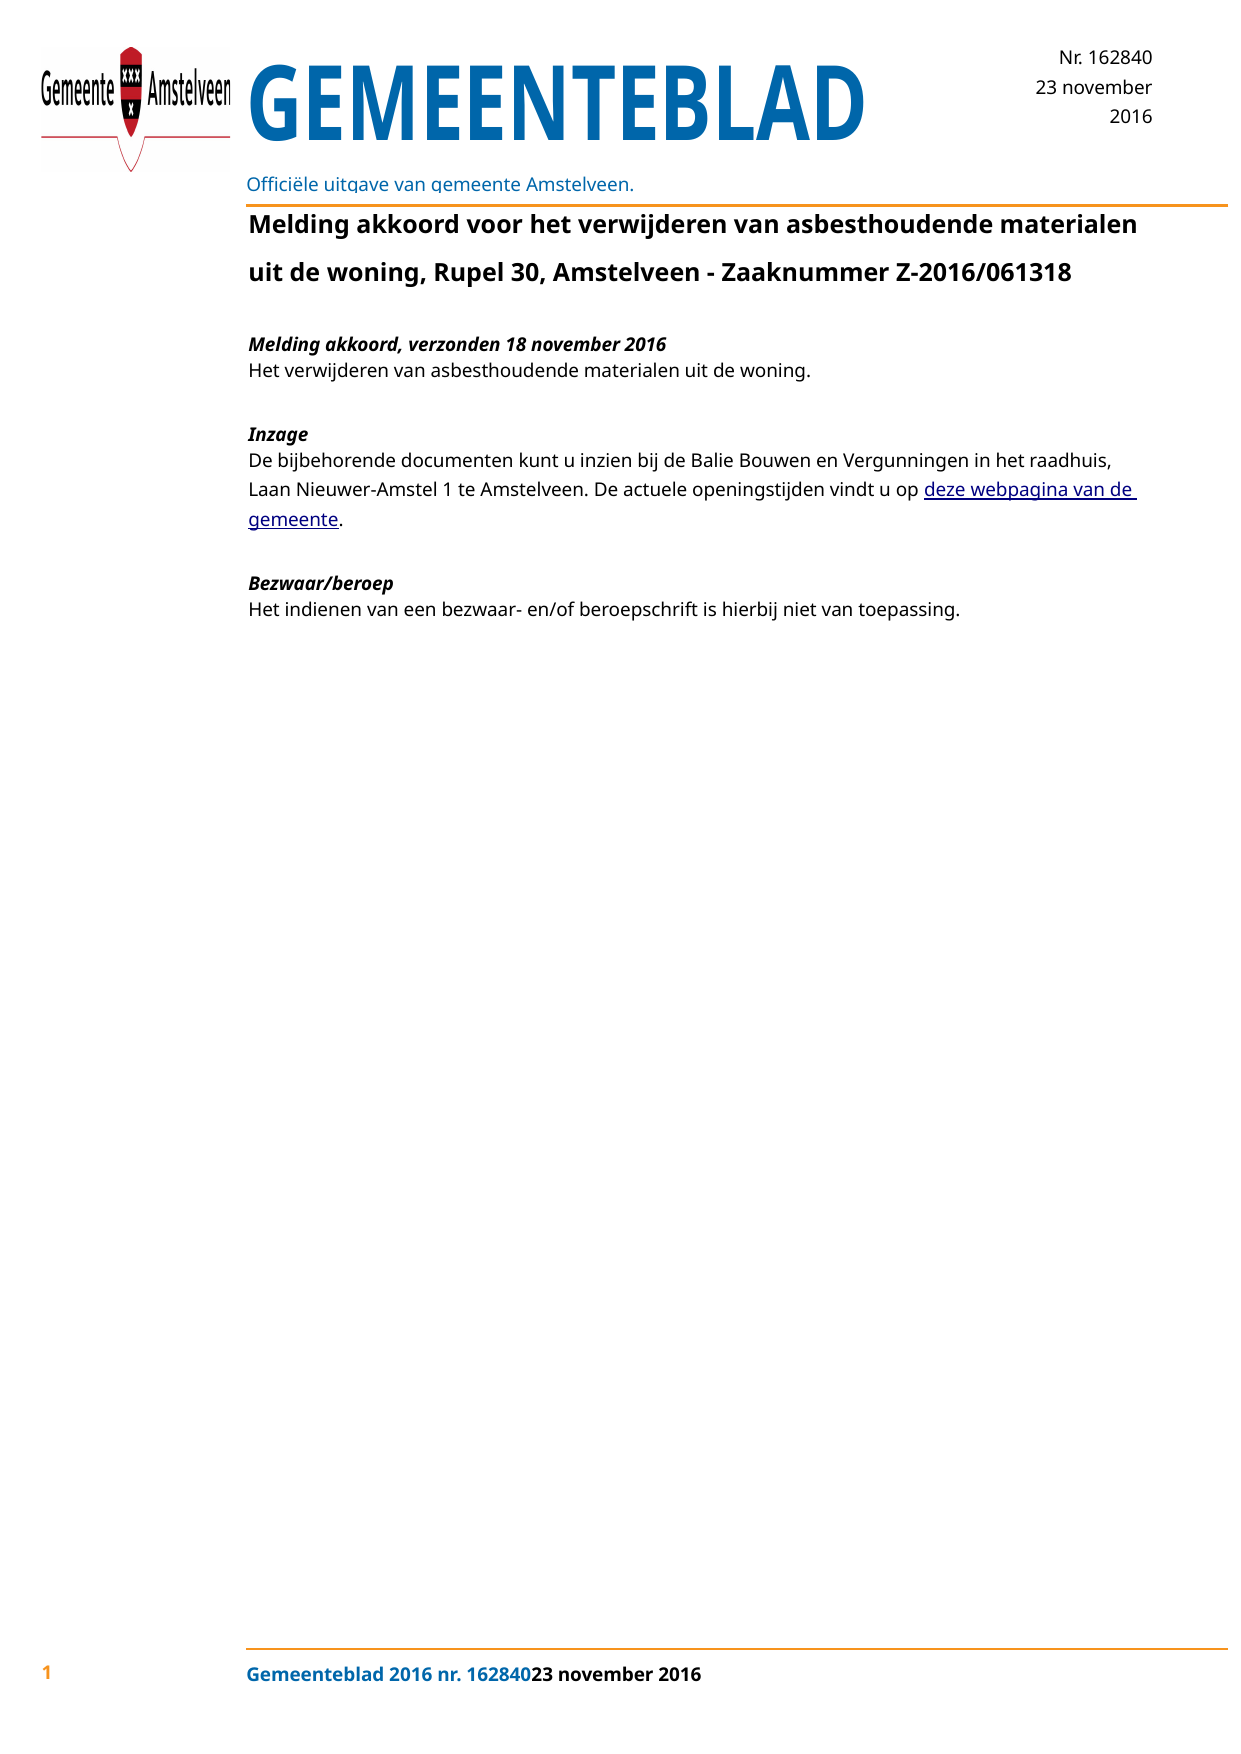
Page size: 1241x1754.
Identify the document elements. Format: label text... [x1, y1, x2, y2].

text Melding akkoord voor het verwijderen van asbesthoudende materialen uit de woning, Rupel 30, Amstelveen - Zaaknummer Z-2016/061318 [248, 207, 1152, 288]
text Het verwijderen van asbesthoudende materialen uit de woning. [248, 357, 1152, 383]
text Bezwaar/beroep [248, 570, 1152, 596]
text Melding akkoord, verzonden 18 november 2016 [248, 331, 1152, 357]
text Het indienen van een bezwaar- en/of beroepschrift is hierbij niet van toepassing. [248, 596, 1152, 621]
picture [41, 47, 231, 172]
text De bijbehorende documenten kunt u inzien bij de Balie Bouwen en Vergunningen in het raadhuis, Laan Nieuwer-Amstel 1 te Amstelveen. De actuele openingstijden vindt u op deze webpagina van de gemeente. [248, 447, 1152, 532]
text Inzage [248, 421, 1152, 447]
